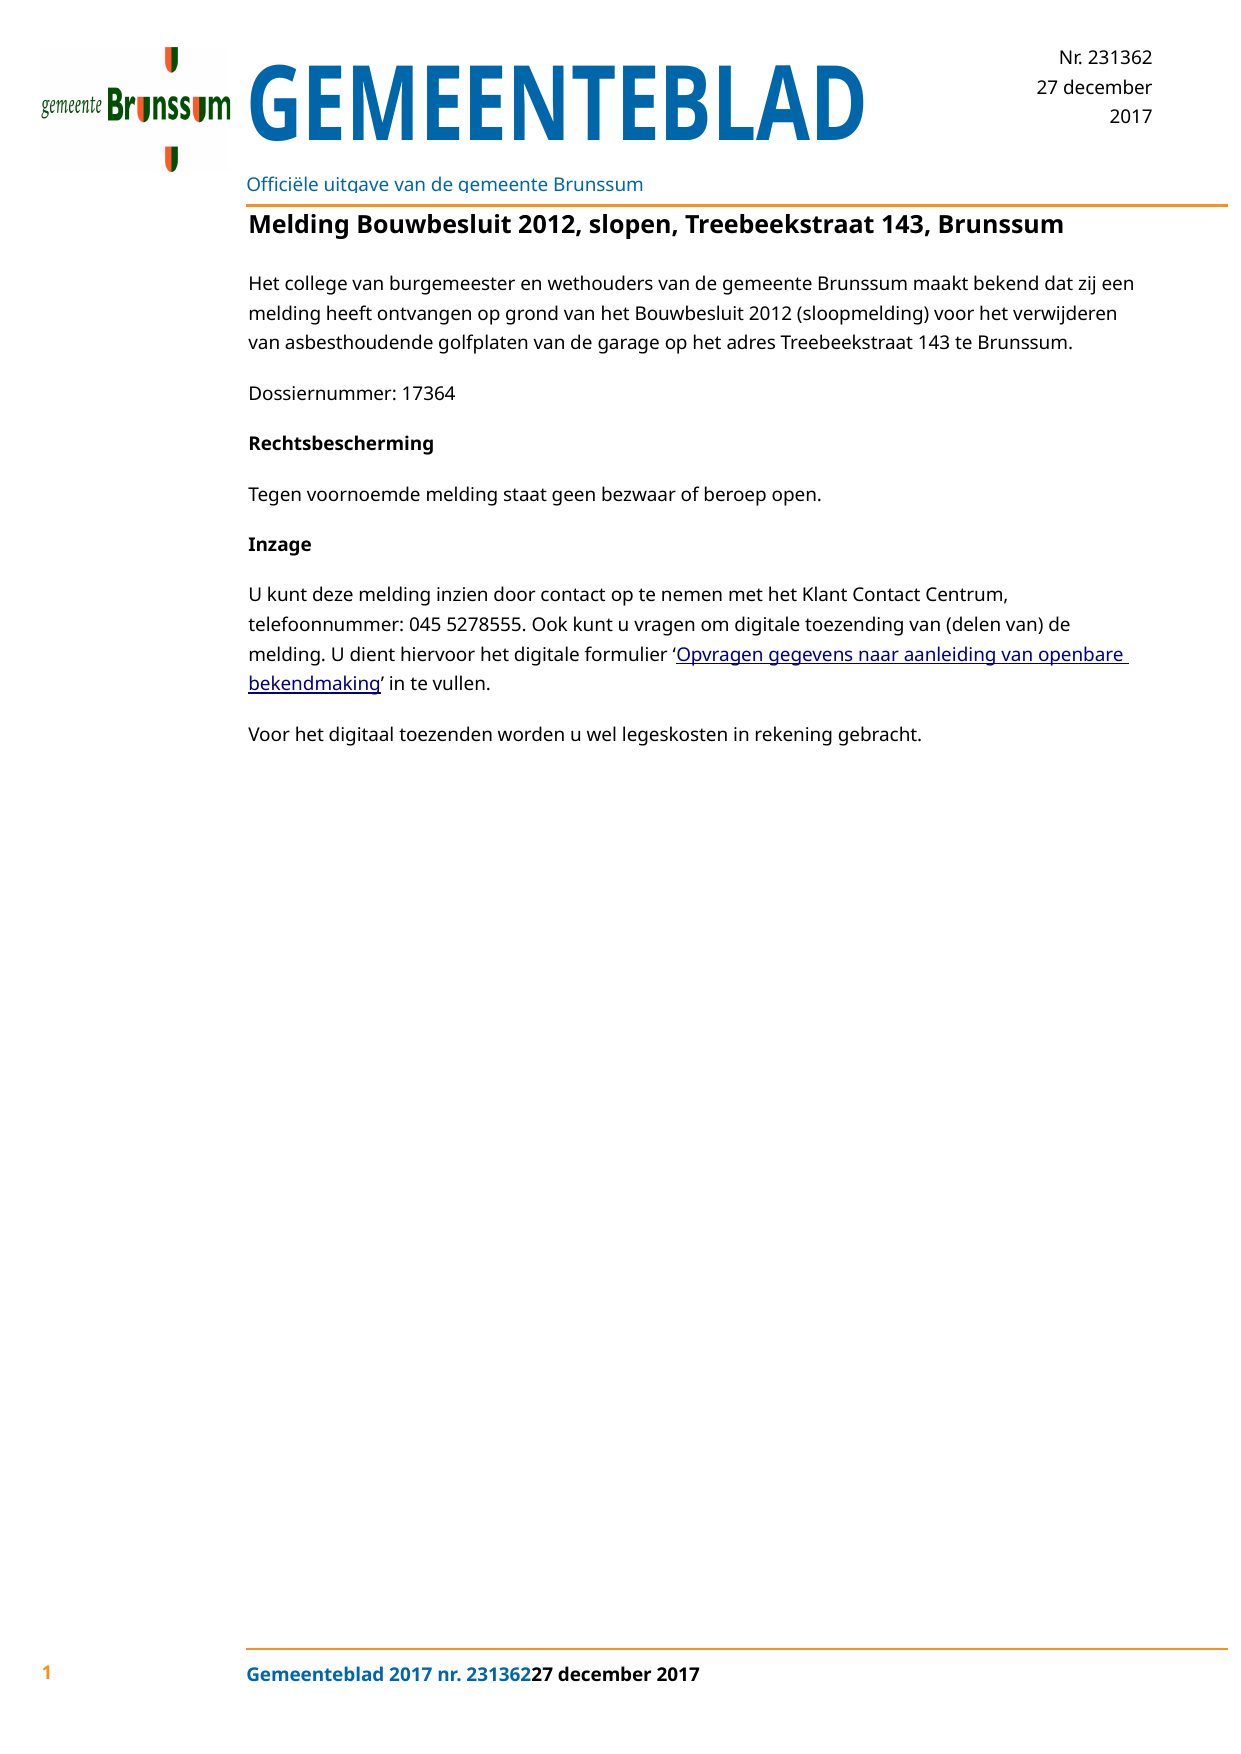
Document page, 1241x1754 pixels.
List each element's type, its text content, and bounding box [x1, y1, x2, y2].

text Tegen voornoemde melding staat geen bezwaar of beroep open. [248, 481, 1152, 506]
text U kunt deze melding inzien door contact op te nemen met het Klant Contact Centrum, telefoonnummer: 045 5278555. Ook kunt u vragen om digitale toezending van (delen van) de melding. U dient hiervoor het digitale formulier ‘Opvragen gegevens naar aanleiding van openbare bekendmaking’ in te vullen. [248, 582, 1152, 696]
text Dossiernummer: 17364 [248, 380, 1152, 406]
text Rechtsbescherming [248, 430, 1152, 456]
picture [41, 47, 231, 172]
text Inzage [248, 531, 1152, 557]
text Het college van burgemeester en wethouders van de gemeente Brunssum maakt bekend dat zij een melding heeft ontvangen op grond van het Bouwbesluit 2012 (sloopmelding) voor het verwijderen van asbesthoudende golfplaten van de garage op het adres Treebeekstraat 143 te Brunssum. [248, 270, 1152, 355]
text Voor het digitaal toezenden worden u wel legeskosten in rekening gebracht. [248, 721, 1152, 746]
text Melding Bouwbesluit 2012, slopen, Treebeekstraat 143, Brunssum [248, 207, 1152, 241]
